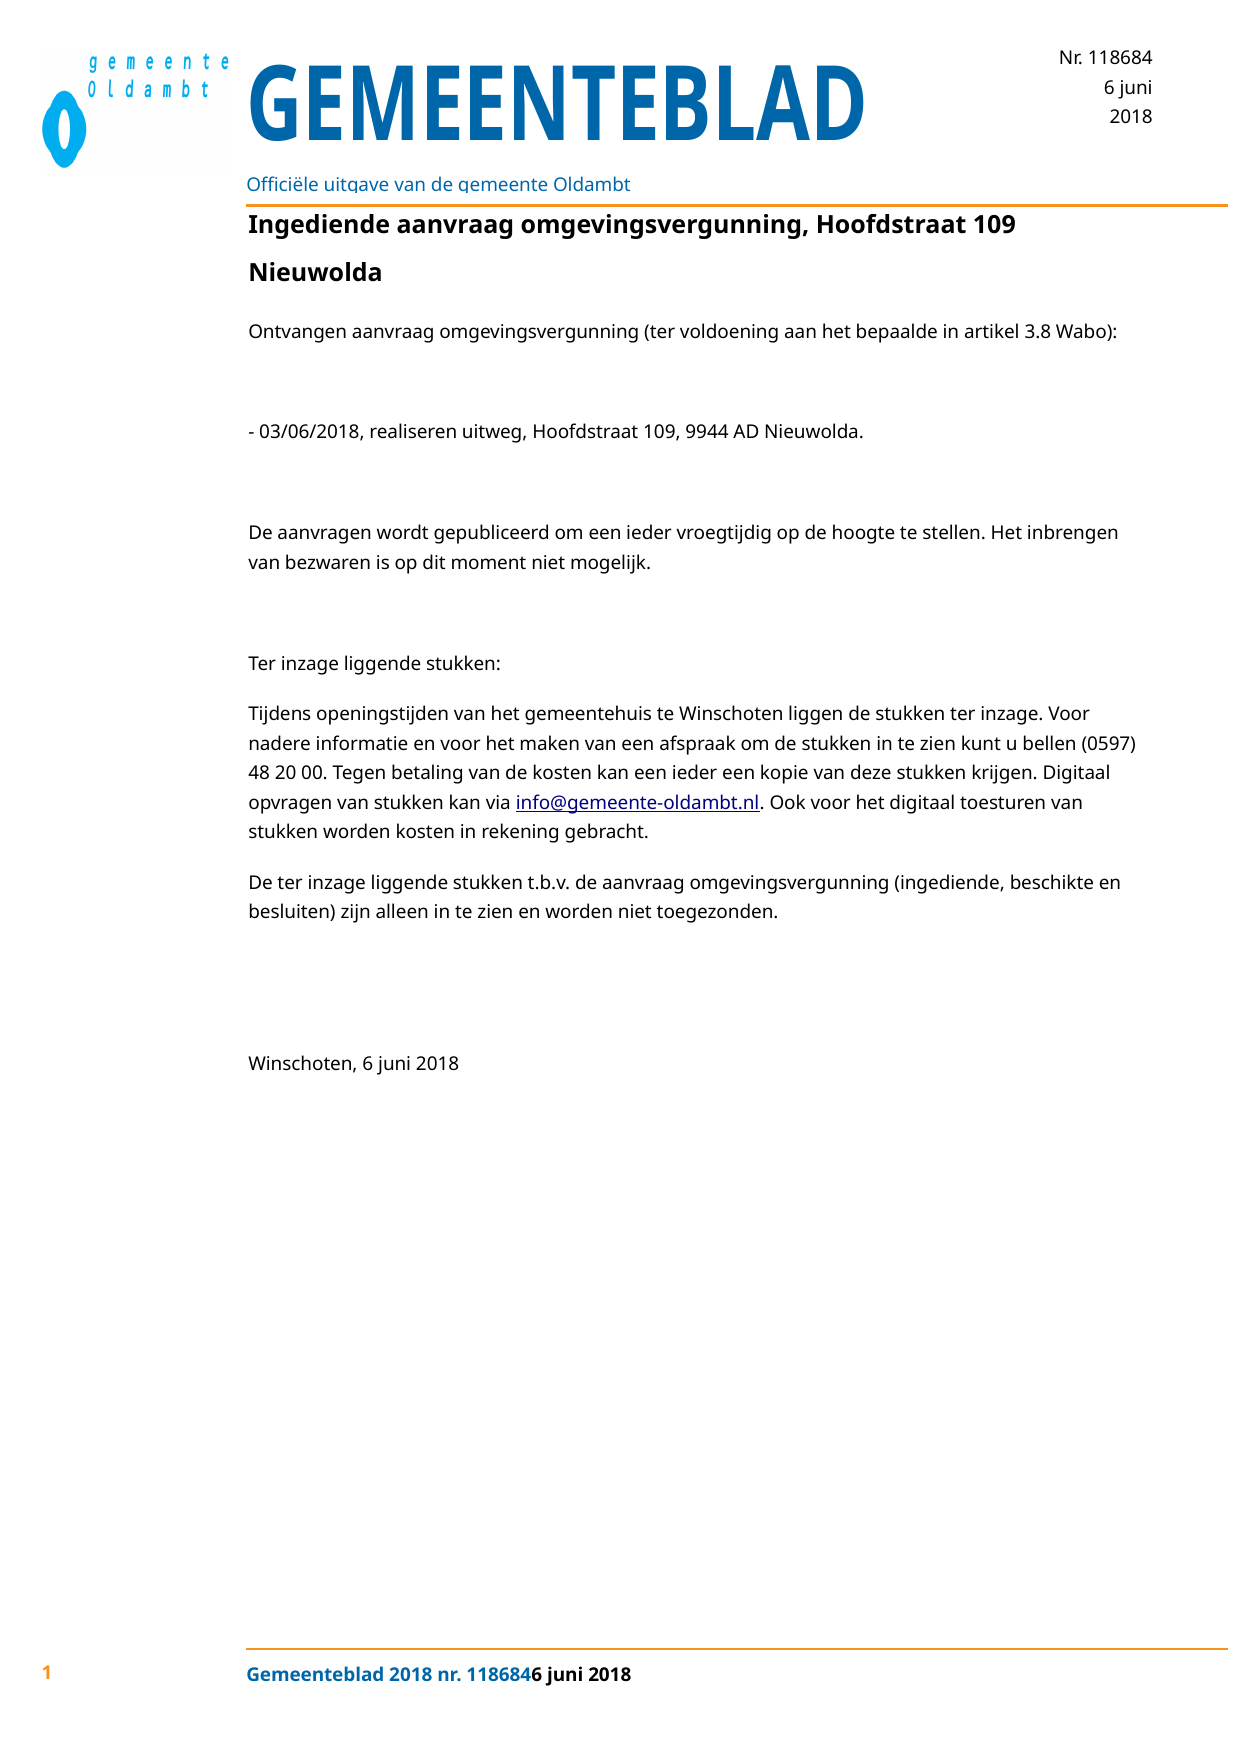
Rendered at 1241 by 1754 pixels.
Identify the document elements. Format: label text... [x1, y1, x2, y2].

text Ingediende aanvraag omgevingsvergunning, Hoofdstraat 109 Nieuwolda [248, 207, 1152, 288]
text Tijdens openingstijden van het gemeentehuis te Winschoten liggen de stukken ter inzage. Voor nadere informatie en voor het maken van een afspraak om de stukken in te zien kunt u bellen (0597) 48 20 00. Tegen betaling van de kosten kan een ieder een kopie van deze stukken krijgen. Digitaal opvragen van stukken kan via info@gemeente-oldambt.nl. Ook voor het digitaal toesturen van stukken worden kosten in rekening gebracht. [248, 700, 1152, 844]
text De ter inzage liggende stukken t.b.v. de aanvraag omgevingsvergunning (ingediende, beschikte en besluiten) zijn alleen in te zien en worden niet toegezonden. [248, 869, 1152, 924]
text De aanvragen wordt gepubliceerd om een ieder vroegtijdig op de hoogte te stellen. Het inbrengen van bezwaren is op dit moment niet mogelijk. [248, 519, 1152, 575]
text Ontvangen aanvraag omgevingsvergunning (ter voldoening aan het bepaalde in artikel 3.8 Wabo): [248, 318, 1152, 344]
text Winschoten, 6 juni 2018 [248, 1050, 1152, 1076]
text - 03/06/2018, realiseren uitweg, Hoofdstraat 109, 9944 AD Nieuwolda. [248, 419, 1152, 444]
text Ter inzage liggende stukken: [248, 650, 1152, 676]
picture [41, 47, 231, 172]
